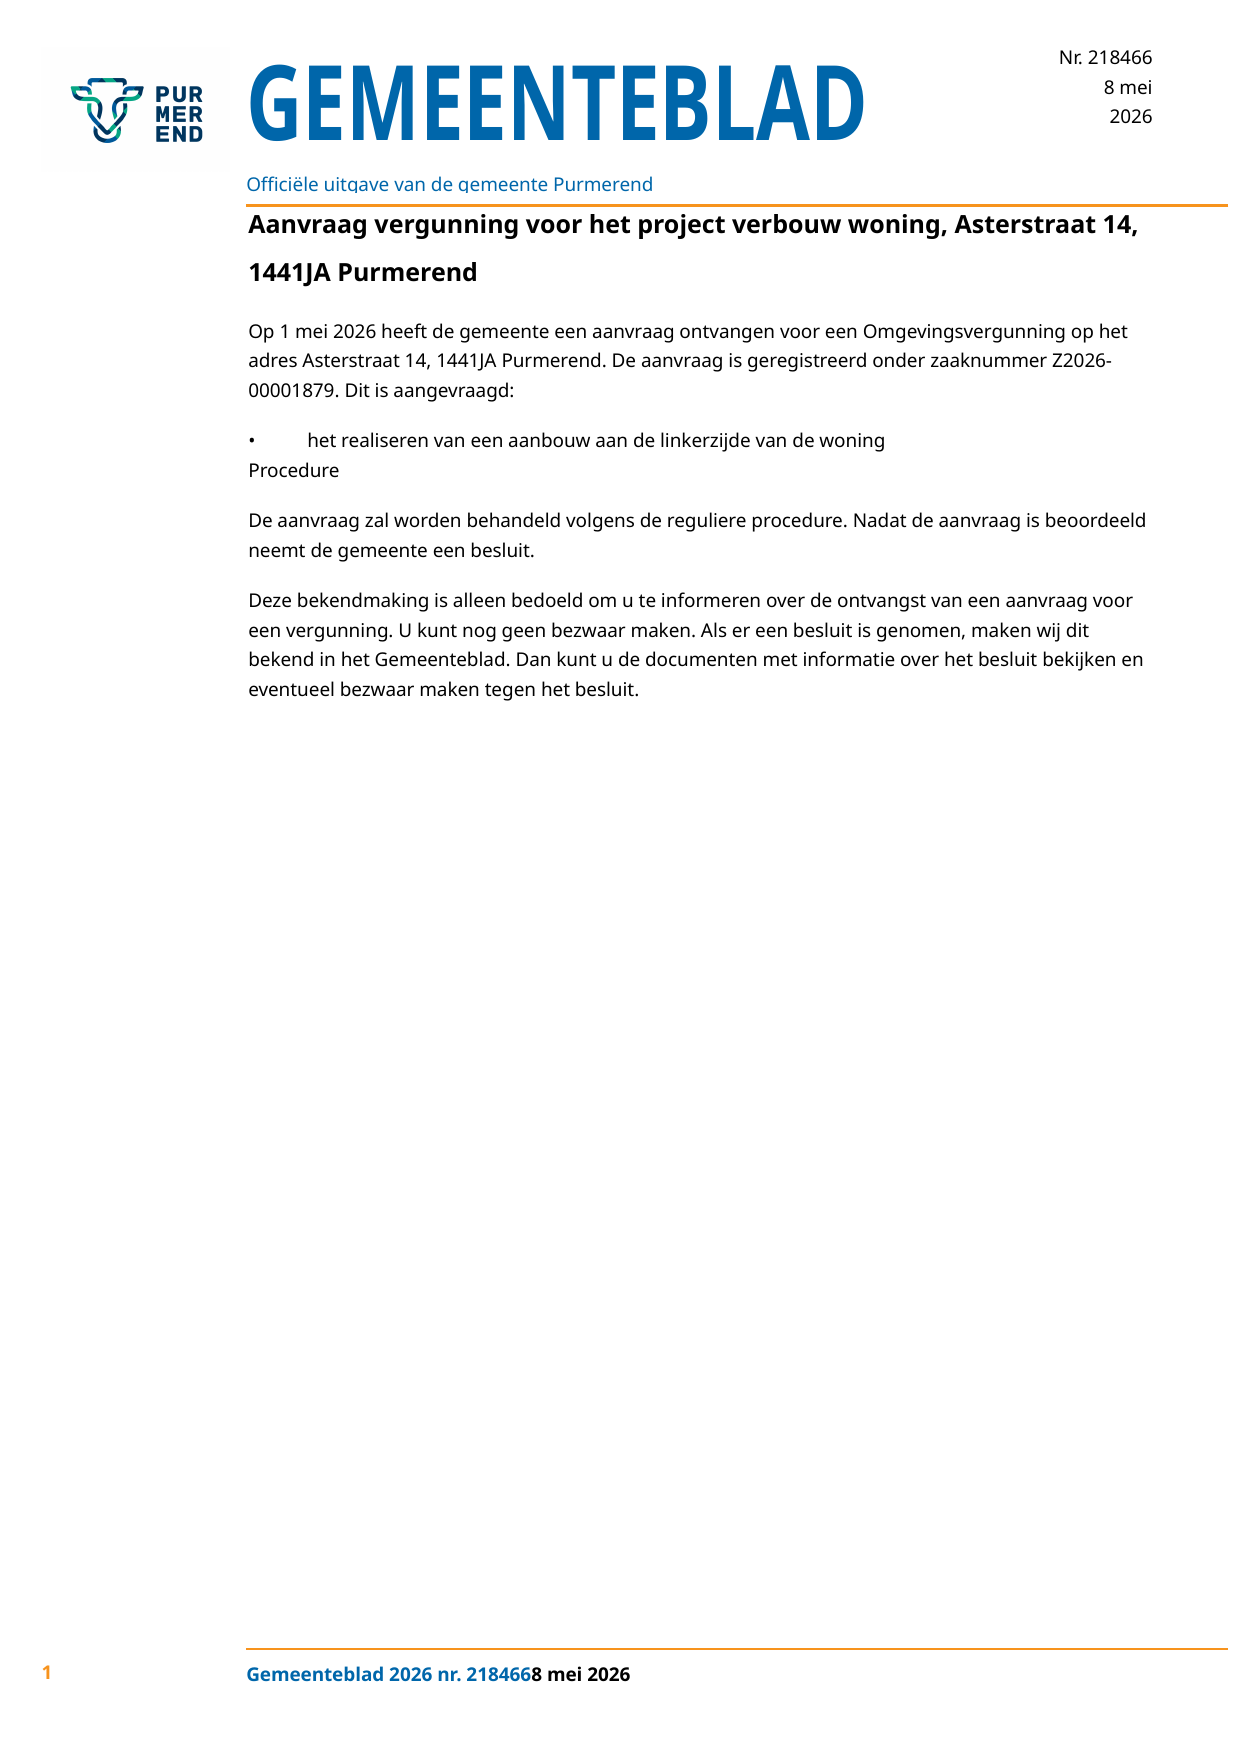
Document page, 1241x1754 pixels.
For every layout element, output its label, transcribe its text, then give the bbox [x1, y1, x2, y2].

text Procedure [248, 457, 1152, 483]
text Op 1 mei 2026 heeft de gemeente een aanvraag ontvangen voor een Omgevingsvergunning op het adres Asterstraat 14, 1441JA Purmerend. De aanvraag is geregistreerd onder zaaknummer Z2026-00001879. Dit is aangevraagd: [248, 318, 1152, 403]
picture [41, 47, 231, 172]
text Aanvraag vergunning voor het project verbouw woning, Asterstraat 14, 1441JA Purmerend [248, 207, 1152, 288]
text Deze bekendmaking is alleen bedoeld om u te informeren over de ontvangst van een aanvraag voor een vergunning. U kunt nog geen bezwaar maken. Als er een besluit is genomen, maken wij dit bekend in het Gemeenteblad. Dan kunt u de documenten met informatie over het besluit bekijken en eventueel bezwaar maken tegen het besluit. [248, 587, 1152, 702]
list het realiseren van een aanbouw aan de linkerzijde van de woning [248, 427, 1152, 453]
text De aanvraag zal worden behandeld volgens de reguliere procedure. Nadat de aanvraag is beoordeeld neemt de gemeente een besluit. [248, 507, 1152, 563]
